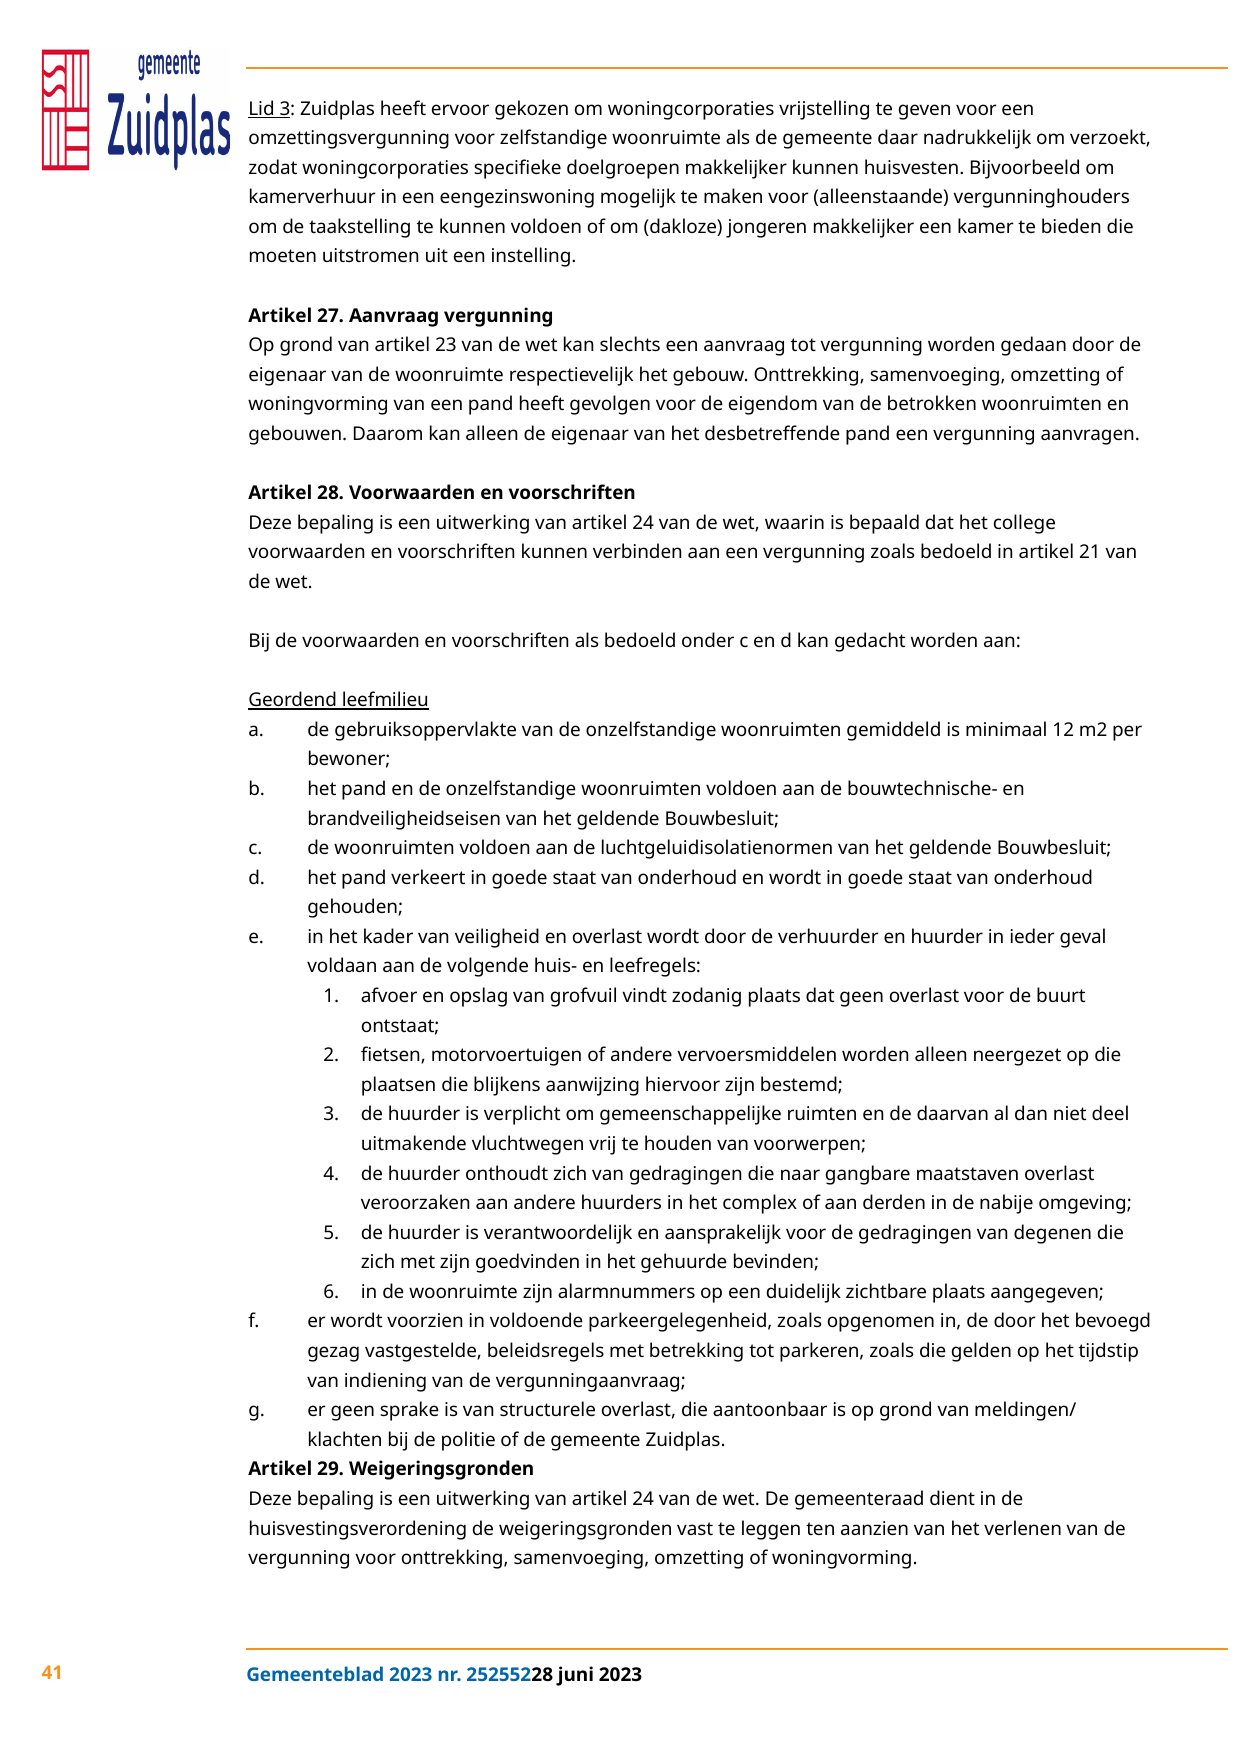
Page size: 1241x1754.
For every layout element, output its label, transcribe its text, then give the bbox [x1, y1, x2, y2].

text Lid 3: Zuidplas heeft ervoor gekozen om woningcorporaties vrijstelling te geven voor een omzettingsvergunning voor zelfstandige woonruimte als de gemeente daar nadrukkelijk om verzoekt, zodat woningcorporaties specifieke doelgroepen makkelijker kunnen huisvesten. Bijvoorbeeld om kamerverhuur in een eengezinswoning mogelijk te maken voor (alleenstaande) vergunninghouders om de taakstelling te kunnen voldoen of om (dakloze) jongeren makkelijker een kamer te bieden die moeten uitstromen uit een instelling. [248, 95, 1152, 268]
text Geordend leefmilieu [248, 686, 1152, 712]
text Bij de voorwaarden en voorschriften als bedoeld onder c en d kan gedacht worden aan: [248, 627, 1152, 653]
list de woonruimten voldoen aan de luchtgeluidisolatienormen van het geldende Bouwbesluit; [248, 834, 1152, 860]
list de huurder is verantwoordelijk en aansprakelijk voor de gedragingen van degenen die zich met zijn goedvinden in het gehuurde bevinden; [323, 1219, 1152, 1274]
list het pand verkeert in goede staat van onderhoud en wordt in goede staat van onderhoud gehouden; [248, 864, 1152, 919]
picture [41, 47, 231, 172]
list het pand en de onzelfstandige woonruimten voldoen aan de bouwtechnische- en brandveiligheidseisen van het geldende Bouwbesluit; [248, 775, 1152, 831]
text Deze bepaling is een uitwerking van artikel 24 van de wet. De gemeenteraad dient in de huisvestingsverordening de weigeringsgronden vast te leggen ten aanzien van het verlenen van de vergunning voor onttrekking, samenvoeging, omzetting of woningvorming. [248, 1485, 1152, 1570]
list fietsen, motorvoertuigen of andere vervoersmiddelen worden alleen neergezet op die plaatsen die blijkens aanwijzing hiervoor zijn bestemd; [323, 1041, 1152, 1097]
text Deze bepaling is een uitwerking van artikel 24 van de wet, waarin is bepaald dat het college voorwaarden en voorschriften kunnen verbinden aan een vergunning zoals bedoeld in artikel 21 van de wet. [248, 509, 1152, 594]
text Artikel 28. Voorwaarden en voorschriften [248, 479, 1152, 505]
text Artikel 27. Aanvraag vergunning [248, 302, 1152, 328]
list er wordt voorzien in voldoende parkeergelegenheid, zoals opgenomen in, de door het bevoegd gezag vastgestelde, beleidsregels met betrekking tot parkeren, zoals die gelden op het tijdstip van indiening van de vergunningaanvraag; [248, 1308, 1152, 1393]
list afvoer en opslag van grofvuil vindt zodanig plaats dat geen overlast voor de buurt ontstaat; [323, 982, 1152, 1038]
list de gebruiksoppervlakte van de onzelfstandige woonruimten gemiddeld is minimaal 12 m2 per bewoner; [248, 716, 1152, 771]
list in het kader van veiligheid en overlast wordt door de verhuurder en huurder in ieder geval voldaan aan de volgende huis- en leefregels: [248, 923, 1152, 978]
text Op grond van artikel 23 van de wet kan slechts een aanvraag tot vergunning worden gedaan door de eigenaar van de woonruimte respectievelijk het gebouw. Onttrekking, samenvoeging, omzetting of woningvorming van een pand heeft gevolgen voor de eigendom van de betrokken woonruimten en gebouwen. Daarom kan alleen de eigenaar van het desbetreffende pand een vergunning aanvragen. [248, 331, 1152, 446]
list er geen sprake is van structurele overlast, die aantoonbaar is op grond van meldingen/ klachten bij de politie of de gemeente Zuidplas. [248, 1396, 1152, 1452]
list de huurder is verplicht om gemeenschappelijke ruimten en de daarvan al dan niet deel uitmakende vluchtwegen vrij te houden van voorwerpen; [323, 1101, 1152, 1156]
list in de woonruimte zijn alarmnummers op een duidelijk zichtbare plaats aangegeven; [323, 1278, 1152, 1304]
list de huurder onthoudt zich van gedragingen die naar gangbare maatstaven overlast veroorzaken aan andere huurders in het complex of aan derden in de nabije omgeving; [323, 1160, 1152, 1215]
text Artikel 29. Weigeringsgronden [248, 1456, 1152, 1481]
